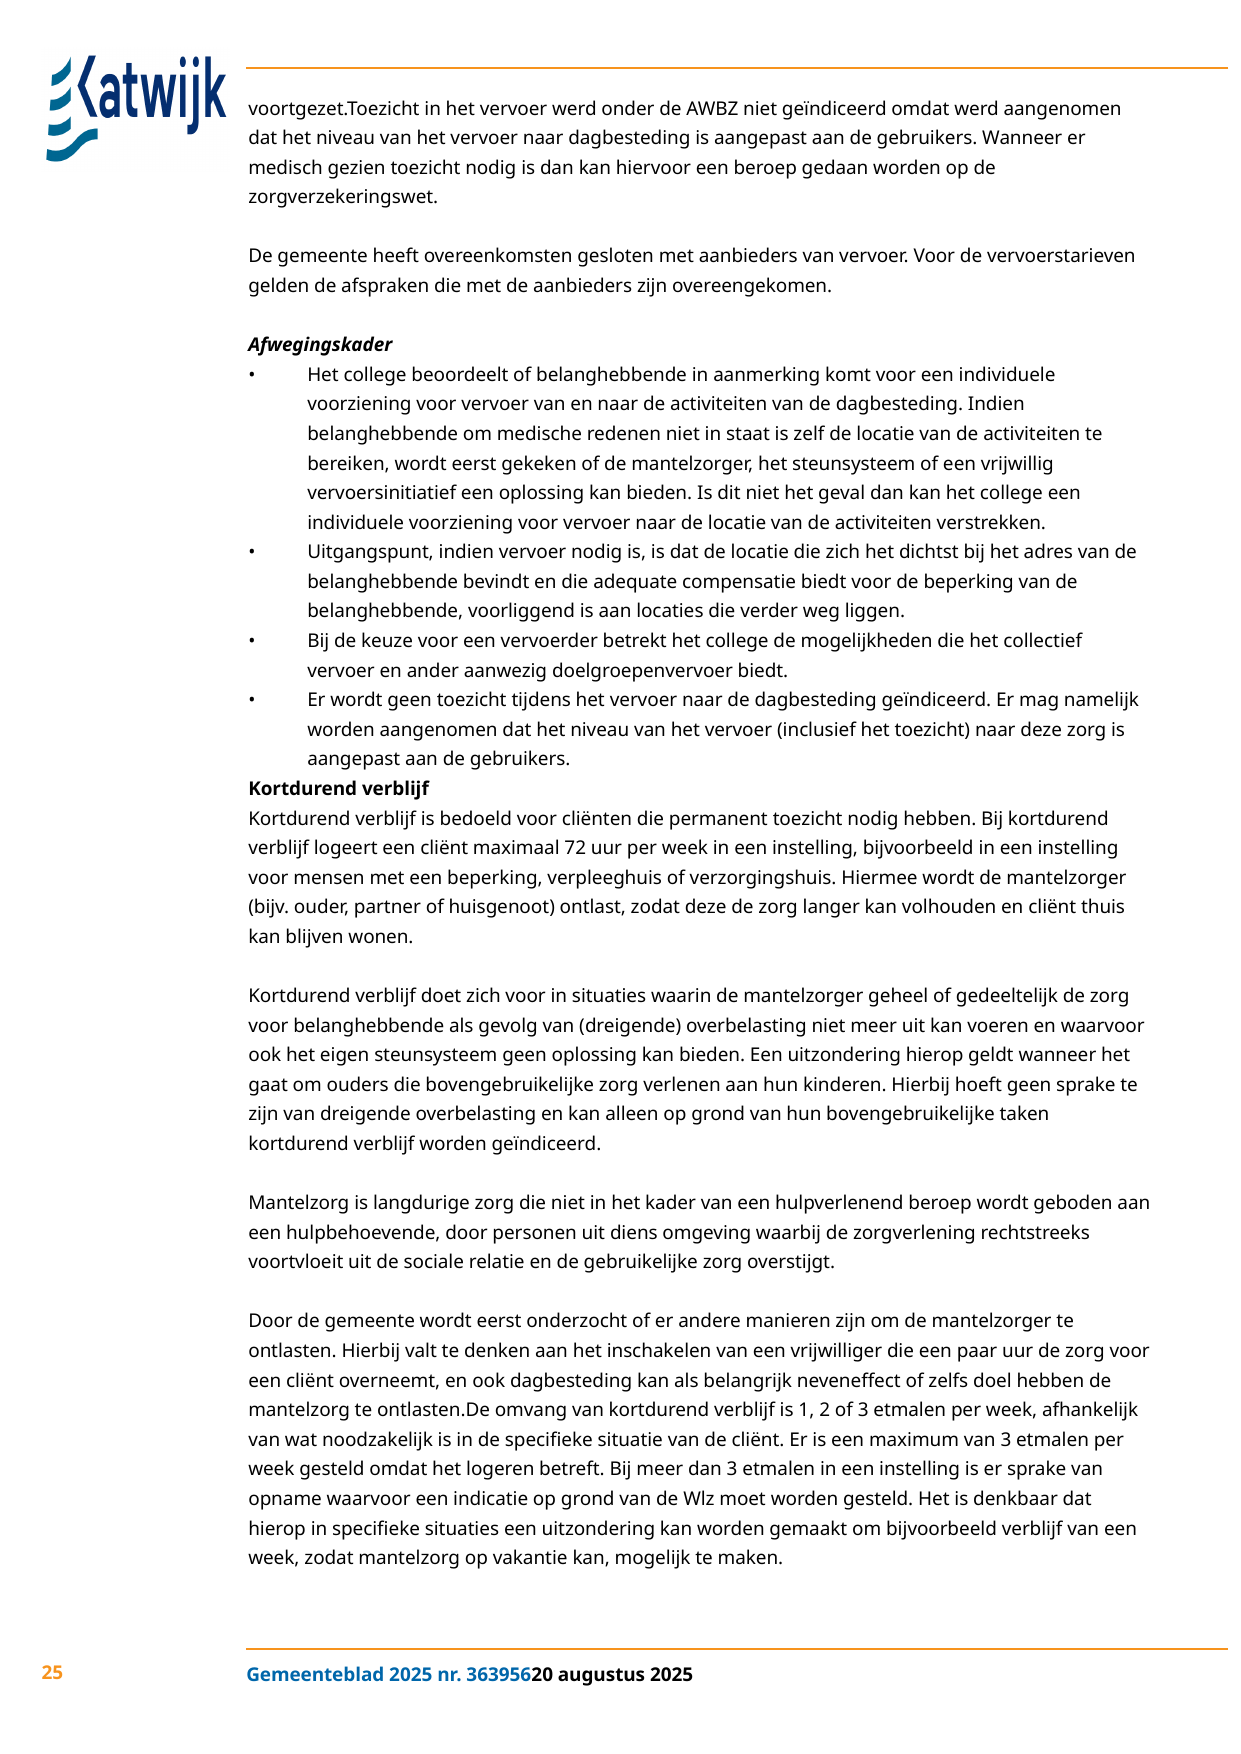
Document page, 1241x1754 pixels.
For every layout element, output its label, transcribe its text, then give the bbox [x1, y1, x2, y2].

text De gemeente heeft overeenkomsten gesloten met aanbieders van vervoer. Voor de vervoerstarieven gelden de afspraken die met de aanbieders zijn overeengekomen. [248, 243, 1152, 298]
text Door de gemeente wordt eerst onderzocht of er andere manieren zijn om de mantelzorger te ontlasten. Hierbij valt te denken aan het inschakelen van een vrijwilliger die een paar uur de zorg voor een cliënt overneemt, en ook dagbesteding kan als belangrijk neveneffect of zelfs doel hebben de mantelzorg te ontlasten.De omvang van kortdurend verblijf is 1, 2 of 3 etmalen per week, afhankelijk van wat noodzakelijk is in de specifieke situatie van de cliënt. Er is een maximum van 3 etmalen per week gesteld omdat het logeren betreft. Bij meer dan 3 etmalen in een instelling is er sprake van opname waarvoor een indicatie op grond van de Wlz moet worden gesteld. Het is denkbaar dat hierop in specifieke situaties een uitzondering kan worden gemaakt om bijvoorbeeld verblijf van een week, zodat mantelzorg op vakantie kan, mogelijk te maken. [248, 1308, 1152, 1570]
list Er wordt geen toezicht tijdens het vervoer naar de dagbesteding geïndiceerd. Er mag namelijk worden aangenomen dat het niveau van het vervoer (inclusief het toezicht) naar deze zorg is aangepast aan de gebruikers. [248, 686, 1152, 771]
list Uitgangspunt, indien vervoer nodig is, is dat de locatie die zich het dichtst bij het adres van de belanghebbende bevindt en die adequate compensatie biedt voor de beperking van de belanghebbende, voorliggend is aan locaties die verder weg liggen. [248, 538, 1152, 623]
text Kortdurend verblijf is bedoeld voor cliënten die permanent toezicht nodig hebben. Bij kortdurend verblijf logeert een cliënt maximaal 72 uur per week in een instelling, bijvoorbeeld in een instelling voor mensen met een beperking, verpleeghuis of verzorgingshuis. Hiermee wordt de mantelzorger (bijv. ouder, partner of huisgenoot) ontlast, zodat deze de zorg langer kan volhouden en cliënt thuis kan blijven wonen. [248, 805, 1152, 949]
list Bij de keuze voor een vervoerder betrekt het college de mogelijkheden die het collectief vervoer en ander aanwezig doelgroepenvervoer biedt. [248, 627, 1152, 683]
picture [41, 47, 231, 172]
text Kortdurend verblijf doet zich voor in situaties waarin de mantelzorger geheel of gedeeltelijk de zorg voor belanghebbende als gevolg van (dreigende) overbelasting niet meer uit kan voeren en waarvoor ook het eigen steunsysteem geen oplossing kan bieden. Een uitzondering hierop geldt wanneer het gaat om ouders die bovengebruikelijke zorg verlenen aan hun kinderen. Hierbij hoeft geen sprake te zijn van dreigende overbelasting en kan alleen op grond van hun bovengebruikelijke taken kortdurend verblijf worden geïndiceerd. [248, 982, 1152, 1156]
text Kortdurend verblijf [248, 775, 1152, 801]
text Mantelzorg is langdurige zorg die niet in het kader van een hulpverlenend beroep wordt geboden aan een hulpbehoevende, door personen uit diens omgeving waarbij de zorgverlening rechtstreeks voortvloeit uit de sociale relatie en de gebruikelijke zorg overstijgt. [248, 1189, 1152, 1274]
list Het college beoordeelt of belanghebbende in aanmerking komt voor een individuele voorziening voor vervoer van en naar de activiteiten van de dagbesteding. Indien belanghebbende om medische redenen niet in staat is zelf de locatie van de activiteiten te bereiken, wordt eerst gekeken of de mantelzorger, het steunsysteem of een vrijwillig vervoersinitiatief een oplossing kan bieden. Is dit niet het geval dan kan het college een individuele voorziening voor vervoer naar de locatie van de activiteiten verstrekken. [248, 361, 1152, 535]
text Afwegingskader [248, 331, 1152, 357]
text voortgezet.Toezicht in het vervoer werd onder de AWBZ niet geïndiceerd omdat werd aangenomen dat het niveau van het vervoer naar dagbesteding is aangepast aan de gebruikers. Wanneer er medisch gezien toezicht nodig is dan kan hiervoor een beroep gedaan worden op de zorgverzekeringswet. [248, 95, 1152, 209]
